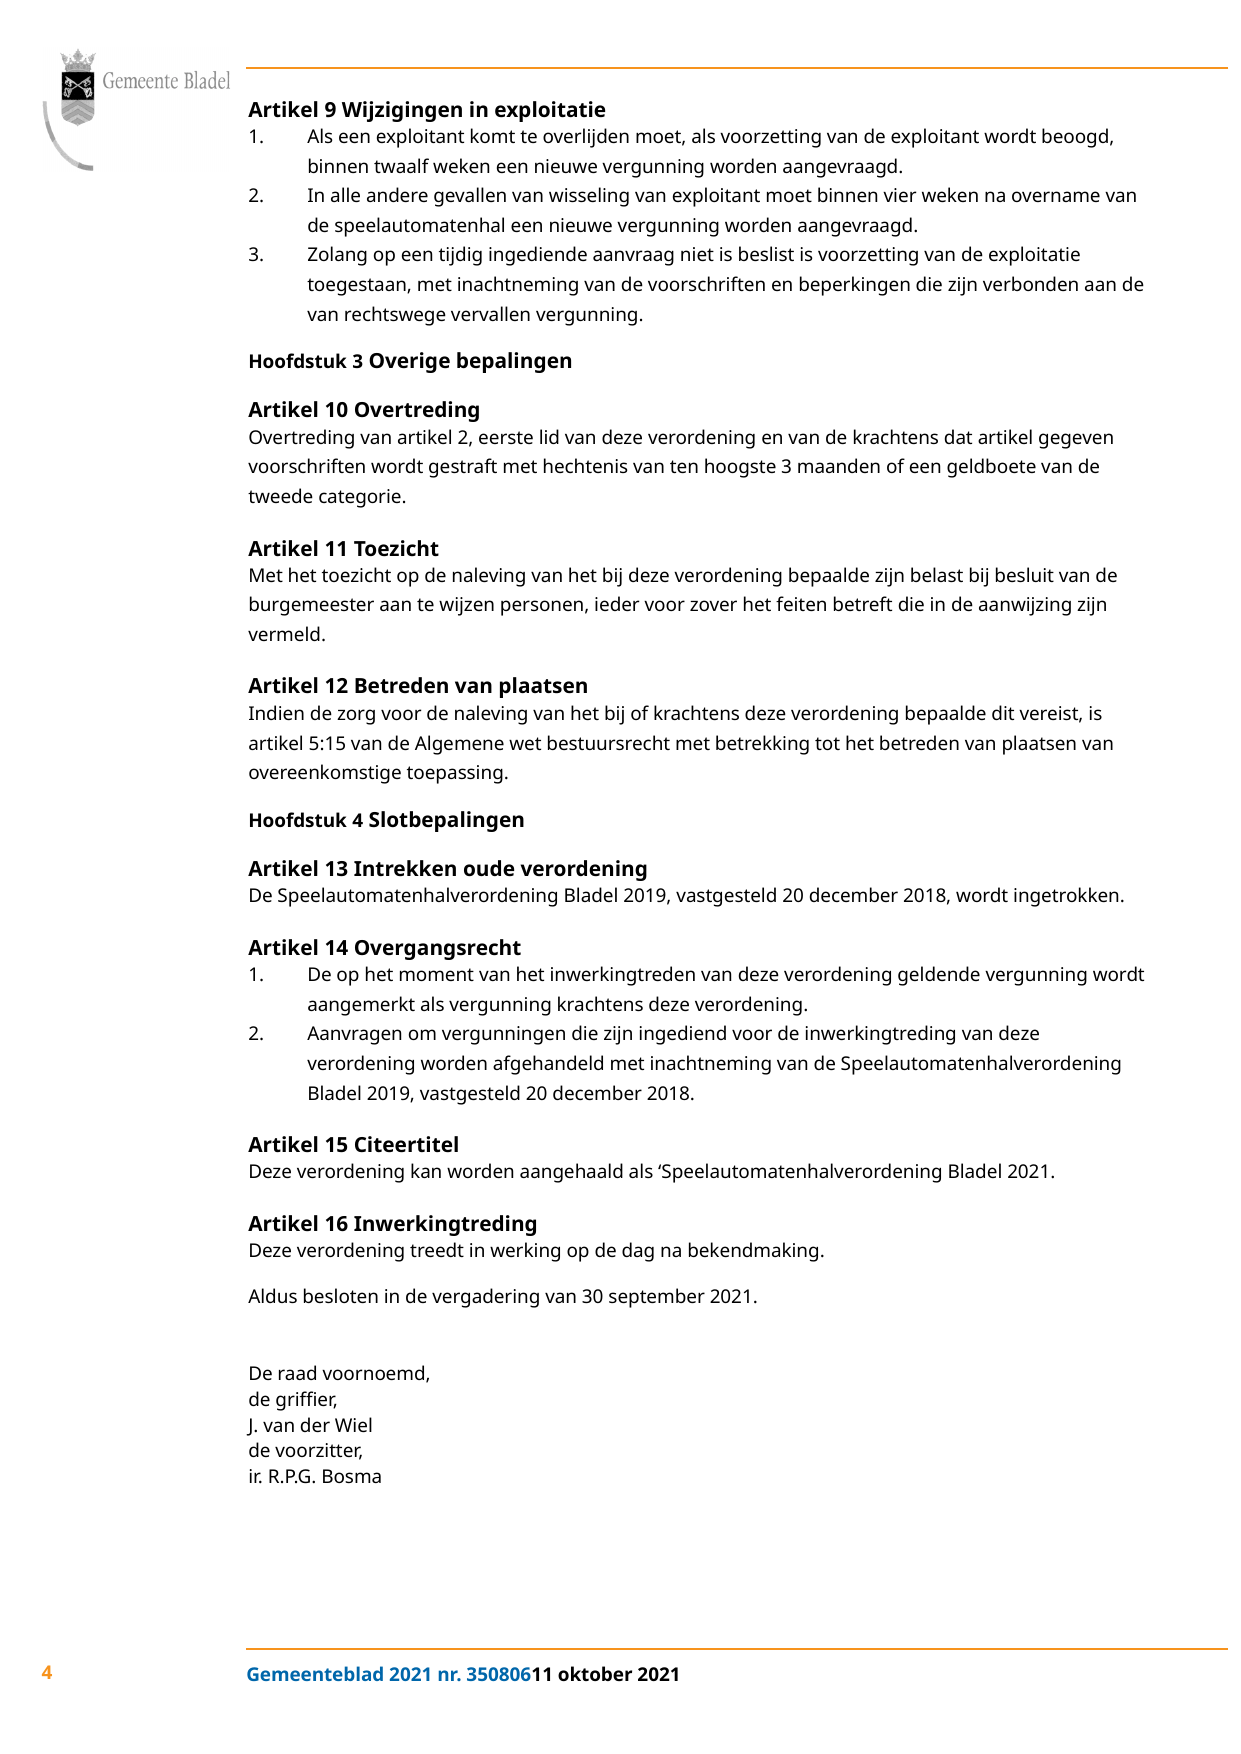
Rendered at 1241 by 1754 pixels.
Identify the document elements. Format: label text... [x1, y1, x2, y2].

text Hoofdstuk 3 Overige bepalingen [248, 346, 1152, 375]
text Indien de zorg voor de naleving van het bij of krachtens deze verordening bepaalde dit vereist, is artikel 5:15 van de Algemene wet bestuursrecht met betrekking tot het betreden van plaatsen van overeenkomstige toepassing. [248, 700, 1152, 785]
text Artikel 14 Overgangsrecht [248, 933, 1152, 961]
text Artikel 16 Inwerkingtreding [248, 1209, 1152, 1237]
text Artikel 10 Overtreding [248, 396, 1152, 424]
text Deze verordening kan worden aangehaald als ‘Speelautomatenhalverordening Bladel 2021. [248, 1159, 1152, 1184]
text De raad voornoemd, [248, 1360, 1152, 1386]
text Artikel 15 Citeertitel [248, 1130, 1152, 1159]
text Artikel 9 Wijzigingen in exploitatie [248, 95, 1152, 123]
text Deze verordening treedt in werking op de dag na bekendmaking. [248, 1237, 1152, 1263]
list In alle andere gevallen van wisseling van exploitant moet binnen vier weken na overname van de speelautomatenhal een nieuwe vergunning worden aangevraagd. [248, 182, 1152, 238]
text Aldus besloten in de vergadering van 30 september 2021. [248, 1283, 1152, 1309]
text Overtreding van artikel 2, eerste lid van deze verordening en van de krachtens dat artikel gegeven voorschriften wordt gestraft met hechtenis van ten hoogste 3 maanden of een geldboete van de tweede categorie. [248, 424, 1152, 509]
text Hoofdstuk 4 Slotbepalingen [248, 805, 1152, 833]
text de griffier, [248, 1386, 1152, 1412]
text J. van der Wiel [248, 1412, 1152, 1437]
text Artikel 11 Toezicht [248, 534, 1152, 562]
picture [41, 47, 231, 172]
text Artikel 13 Intrekken oude verordening [248, 854, 1152, 883]
list Zolang op een tijdig ingediende aanvraag niet is beslist is voorzetting van de exploitatie toegestaan, met inachtneming van de voorschriften en beperkingen die zijn verbonden aan de van rechtswege vervallen vergunning. [248, 242, 1152, 326]
list De op het moment van het inwerkingtreden van deze verordening geldende vergunning wordt aangemerkt als vergunning krachtens deze verordening. [248, 961, 1152, 1017]
list Als een exploitant komt te overlijden moet, als voorzetting van de exploitant wordt beoogd, binnen twaalf weken een nieuwe vergunning worden aangevraagd. [248, 123, 1152, 178]
text Artikel 12 Betreden van plaatsen [248, 672, 1152, 700]
text Met het toezicht op de naleving van het bij deze verordening bepaalde zijn belast bij besluit van de burgemeester aan te wijzen personen, ieder voor zover het feiten betreft die in de aanwijzing zijn vermeld. [248, 562, 1152, 647]
text de voorzitter, [248, 1437, 1152, 1463]
text De Speelautomatenhalverordening Bladel 2019, vastgesteld 20 december 2018, wordt ingetrokken. [248, 883, 1152, 908]
list Aanvragen om vergunningen die zijn ingediend voor de inwerkingtreding van deze verordening worden afgehandeld met inachtneming van de Speelautomatenhalverordening Bladel 2019, vastgesteld 20 december 2018. [248, 1021, 1152, 1106]
text ir. R.P.G. Bosma [248, 1463, 1152, 1489]
